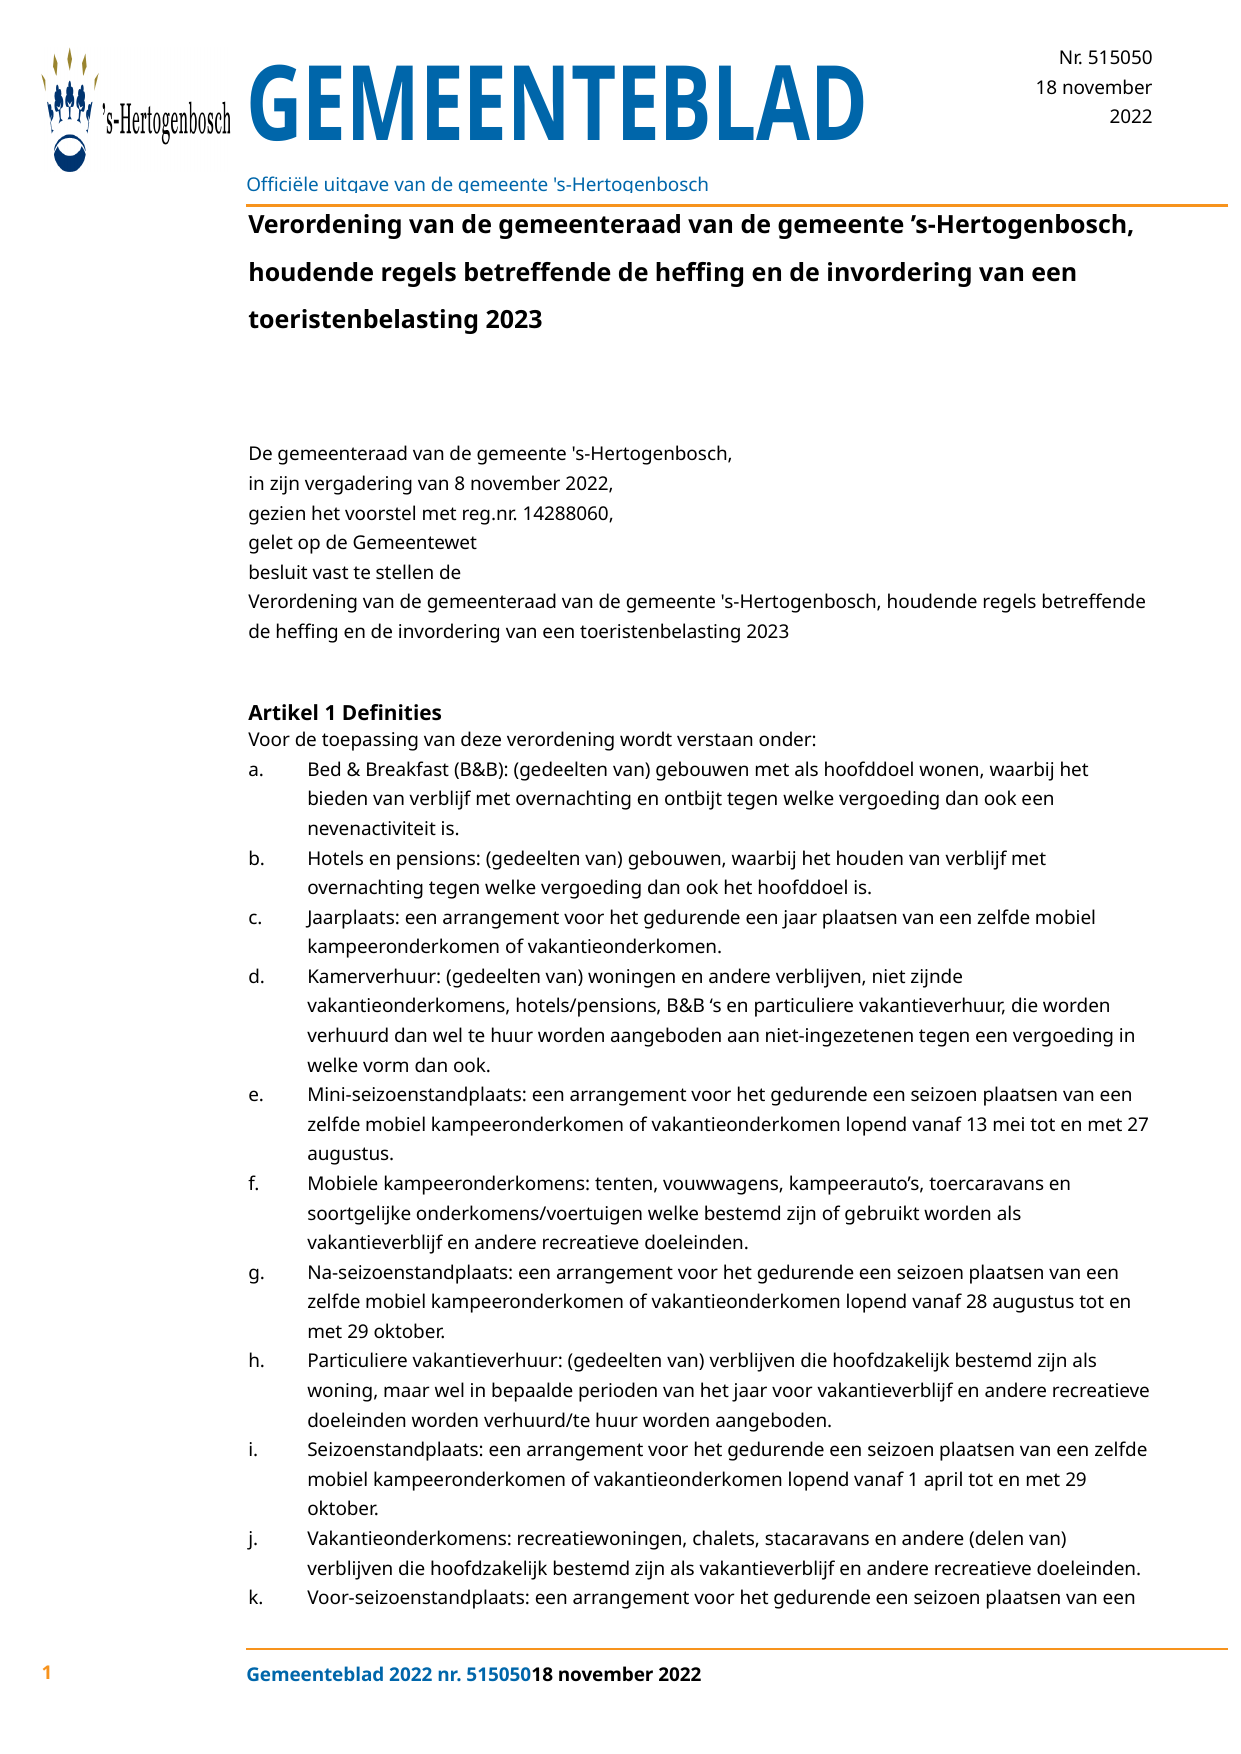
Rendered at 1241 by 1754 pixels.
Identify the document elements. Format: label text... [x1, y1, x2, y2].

list Hotels en pensions: (gedeelten van) gebouwen, waarbij het houden van verblijf met overnachting tegen welke vergoeding dan ook het hoofddoel is. [248, 845, 1152, 900]
text Verordening van de gemeenteraad van de gemeente ’s-Hertogenbosch, houdende regels betreffende de heffing en de invordering van een toeristenbelasting 2023 [248, 207, 1152, 336]
text Voor de toepassing van deze verordening wordt verstaan onder: [248, 726, 1152, 752]
list Voor-seizoenstandplaats: een arrangement voor het gedurende een seizoen plaatsen van een [248, 1584, 1152, 1610]
list Jaarplaats: een arrangement voor het gedurende een jaar plaatsen van een zelfde mobiel kampeeronderkomen of vakantieonderkomen. [248, 904, 1152, 959]
text besluit vast te stellen de [248, 559, 1152, 584]
list Particuliere vakantieverhuur: (gedeelten van) verblijven die hoofdzakelijk bestemd zijn als woning, maar wel in bepaalde perioden van het jaar voor vakantieverblijf en andere recreatieve doeleinden worden verhuurd/te huur worden aangeboden. [248, 1348, 1152, 1433]
text in zijn vergadering van 8 november 2022, [248, 470, 1152, 496]
list Mini-seizoenstandplaats: een arrangement voor het gedurende een seizoen plaatsen van een zelfde mobiel kampeeronderkomen of vakantieonderkomen lopend vanaf 13 mei tot en met 27 augustus. [248, 1081, 1152, 1166]
list Vakantieonderkomens: recreatiewoningen, chalets, stacaravans en andere (delen van) verblijven die hoofdzakelijk bestemd zijn als vakantieverblijf en andere recreatieve doeleinden. [248, 1525, 1152, 1581]
text Verordening van de gemeenteraad van de gemeente 's-Hertogenbosch, houdende regels betreffende de heffing en de invordering van een toeristenbelasting 2023 [248, 588, 1152, 644]
text De gemeenteraad van de gemeente 's-Hertogenbosch, [248, 441, 1152, 466]
text Artikel 1 Definities [248, 698, 1152, 726]
list Seizoenstandplaats: een arrangement voor het gedurende een seizoen plaatsen van een zelfde mobiel kampeeronderkomen of vakantieonderkomen lopend vanaf 1 april tot en met 29 oktober. [248, 1436, 1152, 1521]
list Kamerverhuur: (gedeelten van) woningen en andere verblijven, niet zijnde vakantieonderkomens, hotels/pensions, B&B ‘s en particuliere vakantieverhuur, die worden verhuurd dan wel te huur worden aangeboden aan niet-ingezetenen tegen een vergoeding in welke vorm dan ook. [248, 963, 1152, 1078]
text gezien het voorstel met reg.nr. 14288060, [248, 500, 1152, 525]
picture [41, 47, 231, 172]
text gelet op de Gemeentewet [248, 529, 1152, 555]
list Bed & Breakfast (B&B): (gedeelten van) gebouwen met als hoofddoel wonen, waarbij het bieden van verblijf met overnachting en ontbijt tegen welke vergoeding dan ook een nevenactiviteit is. [248, 756, 1152, 841]
list Mobiele kampeeronderkomens: tenten, vouwwagens, kampeerauto’s, toercaravans en soortgelijke onderkomens/voertuigen welke bestemd zijn of gebruikt worden als vakantieverblijf en andere recreatieve doeleinden. [248, 1170, 1152, 1255]
list Na-seizoenstandplaats: een arrangement voor het gedurende een seizoen plaatsen van een zelfde mobiel kampeeronderkomen of vakantieonderkomen lopend vanaf 28 augustus tot en met 29 oktober. [248, 1259, 1152, 1344]
